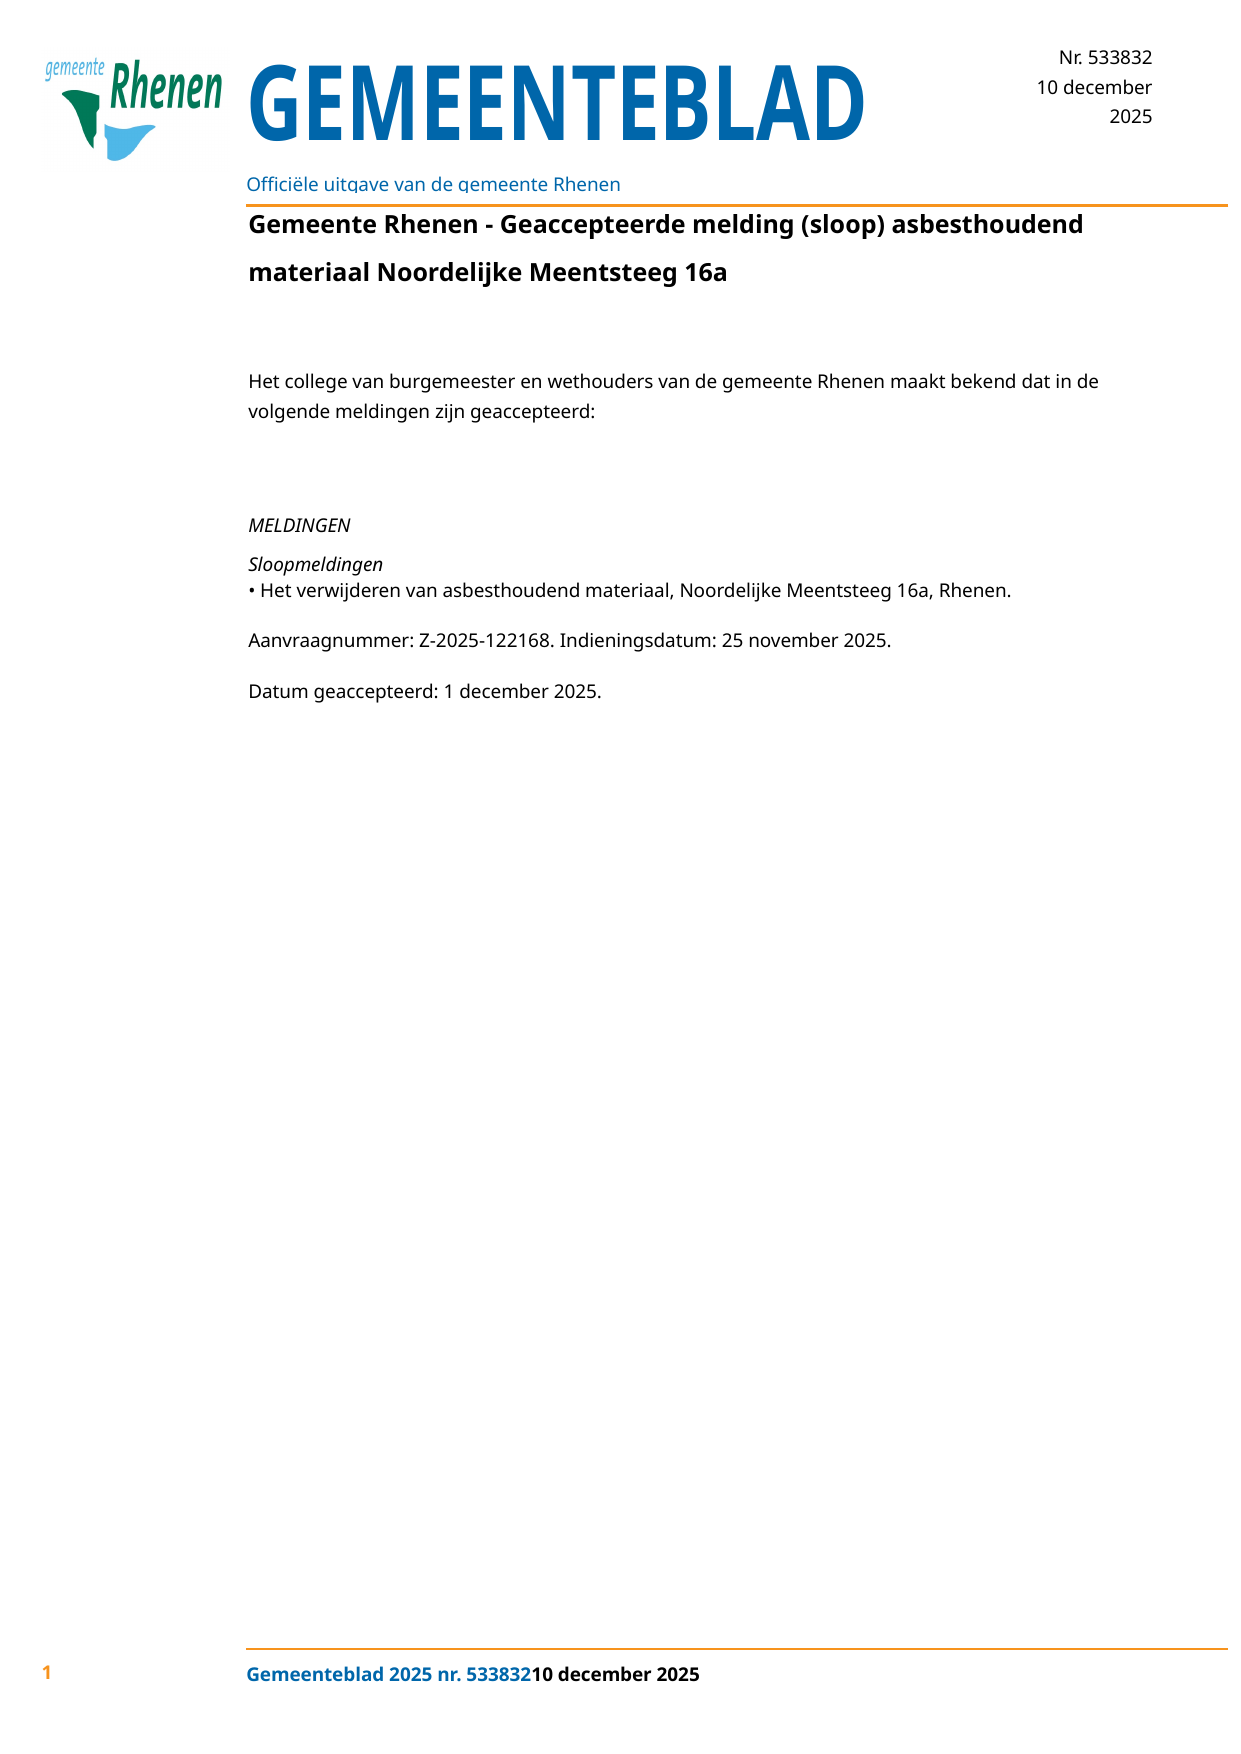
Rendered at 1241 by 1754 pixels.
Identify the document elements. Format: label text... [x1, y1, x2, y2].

text Datum geaccepteerd: 1 december 2025. [248, 678, 1152, 704]
text Sloopmeldingen [248, 552, 1152, 577]
text • Het verwijderen van asbesthoudend materiaal, Noordelijke Meentsteeg 16a, Rhenen. [248, 577, 1152, 603]
text MELDINGEN [248, 512, 1152, 538]
text Het college van burgemeester en wethouders van de gemeente Rhenen maakt bekend dat in de volgende meldingen zijn geaccepteerd: [248, 368, 1152, 424]
text Gemeente Rhenen - Geaccepteerde melding (sloop) asbesthoudend materiaal Noordelijke Meentsteeg 16a [248, 207, 1152, 288]
picture [41, 47, 231, 172]
text Aanvraagnummer: Z-2025-122168. Indieningsdatum: 25 november 2025. [248, 628, 1152, 653]
